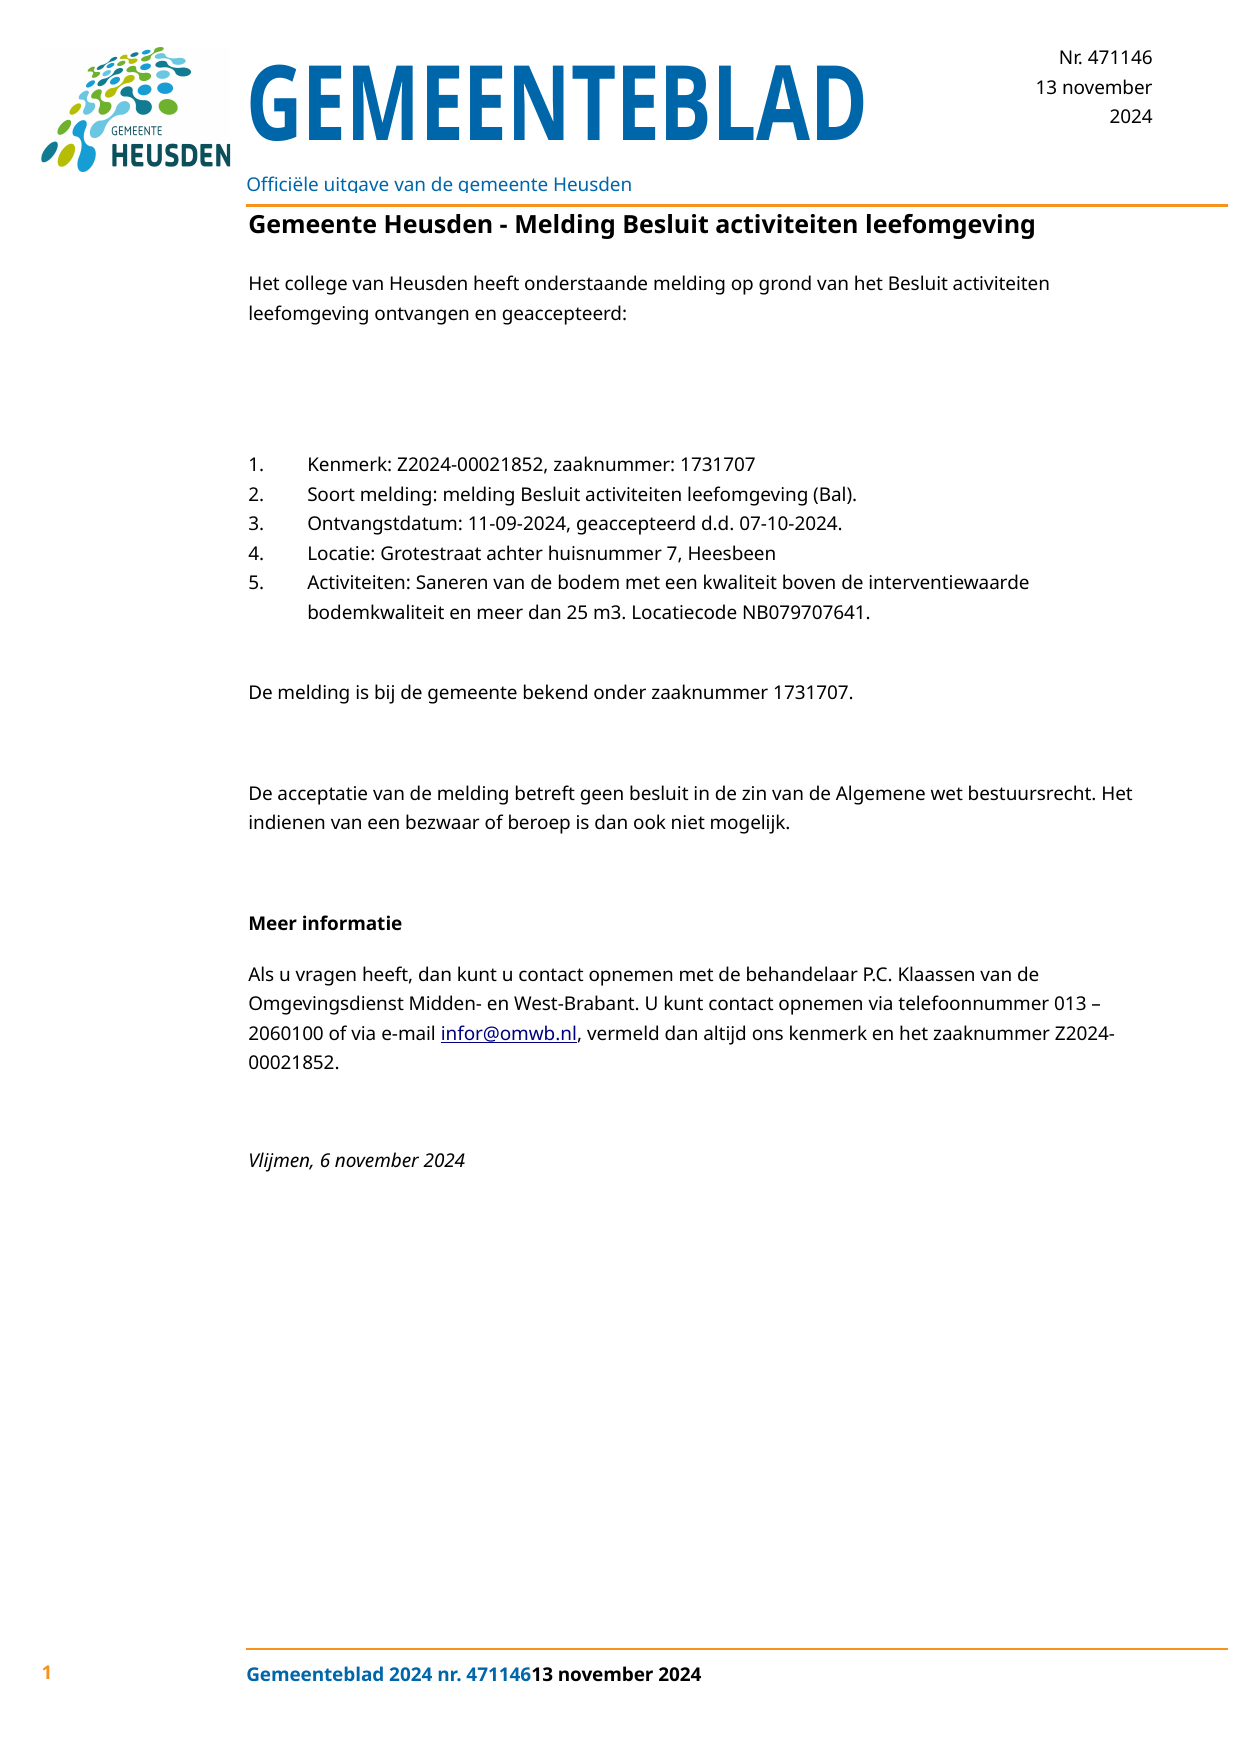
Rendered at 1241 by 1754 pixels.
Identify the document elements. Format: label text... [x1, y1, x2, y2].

text Meer informatie [248, 910, 1152, 936]
list Activiteiten: Saneren van de bodem met een kwaliteit boven de interventiewaarde [248, 569, 1152, 595]
text Als u vragen heeft, dan kunt u contact opnemen met de behandelaar P.C. Klaassen van de Omgevingsdienst Midden- en West-Brabant. U kunt contact opnemen via telefoonnummer 013 – 2060100 of via e-mail infor@omwb.nl, vermeld dan altijd ons kenmerk en het zaaknummer Z2024-00021852. [248, 961, 1152, 1075]
list Ontvangstdatum: 11-09-2024, geaccepteerd d.d. 07-10-2024. [248, 510, 1152, 536]
list Locatie: Grotestraat achter huisnummer 7, Heesbeen [248, 540, 1152, 566]
picture [41, 47, 231, 172]
text De melding is bij de gemeente bekend onder zaaknummer 1731707. [248, 679, 1152, 705]
list bodemkwaliteit en meer dan 25 m3. Locatiecode NB079707641. [248, 599, 1152, 625]
list Kenmerk: Z2024-00021852, zaaknummer: 1731707 [248, 451, 1152, 477]
text De acceptatie van de melding betreft geen besluit in de zin van de Algemene wet bestuursrecht. Het indienen van een bezwaar of beroep is dan ook niet mogelijk. [248, 780, 1152, 835]
text Gemeente Heusden - Melding Besluit activiteiten leefomgeving [248, 207, 1152, 241]
text Vlijmen, 6 november 2024 [248, 1148, 1152, 1173]
text Het college van Heusden heeft onderstaande melding op grond van het Besluit activiteiten leefomgeving ontvangen en geaccepteerd: [248, 270, 1152, 326]
list Soort melding: melding Besluit activiteiten leefomgeving (Bal). [248, 481, 1152, 506]
